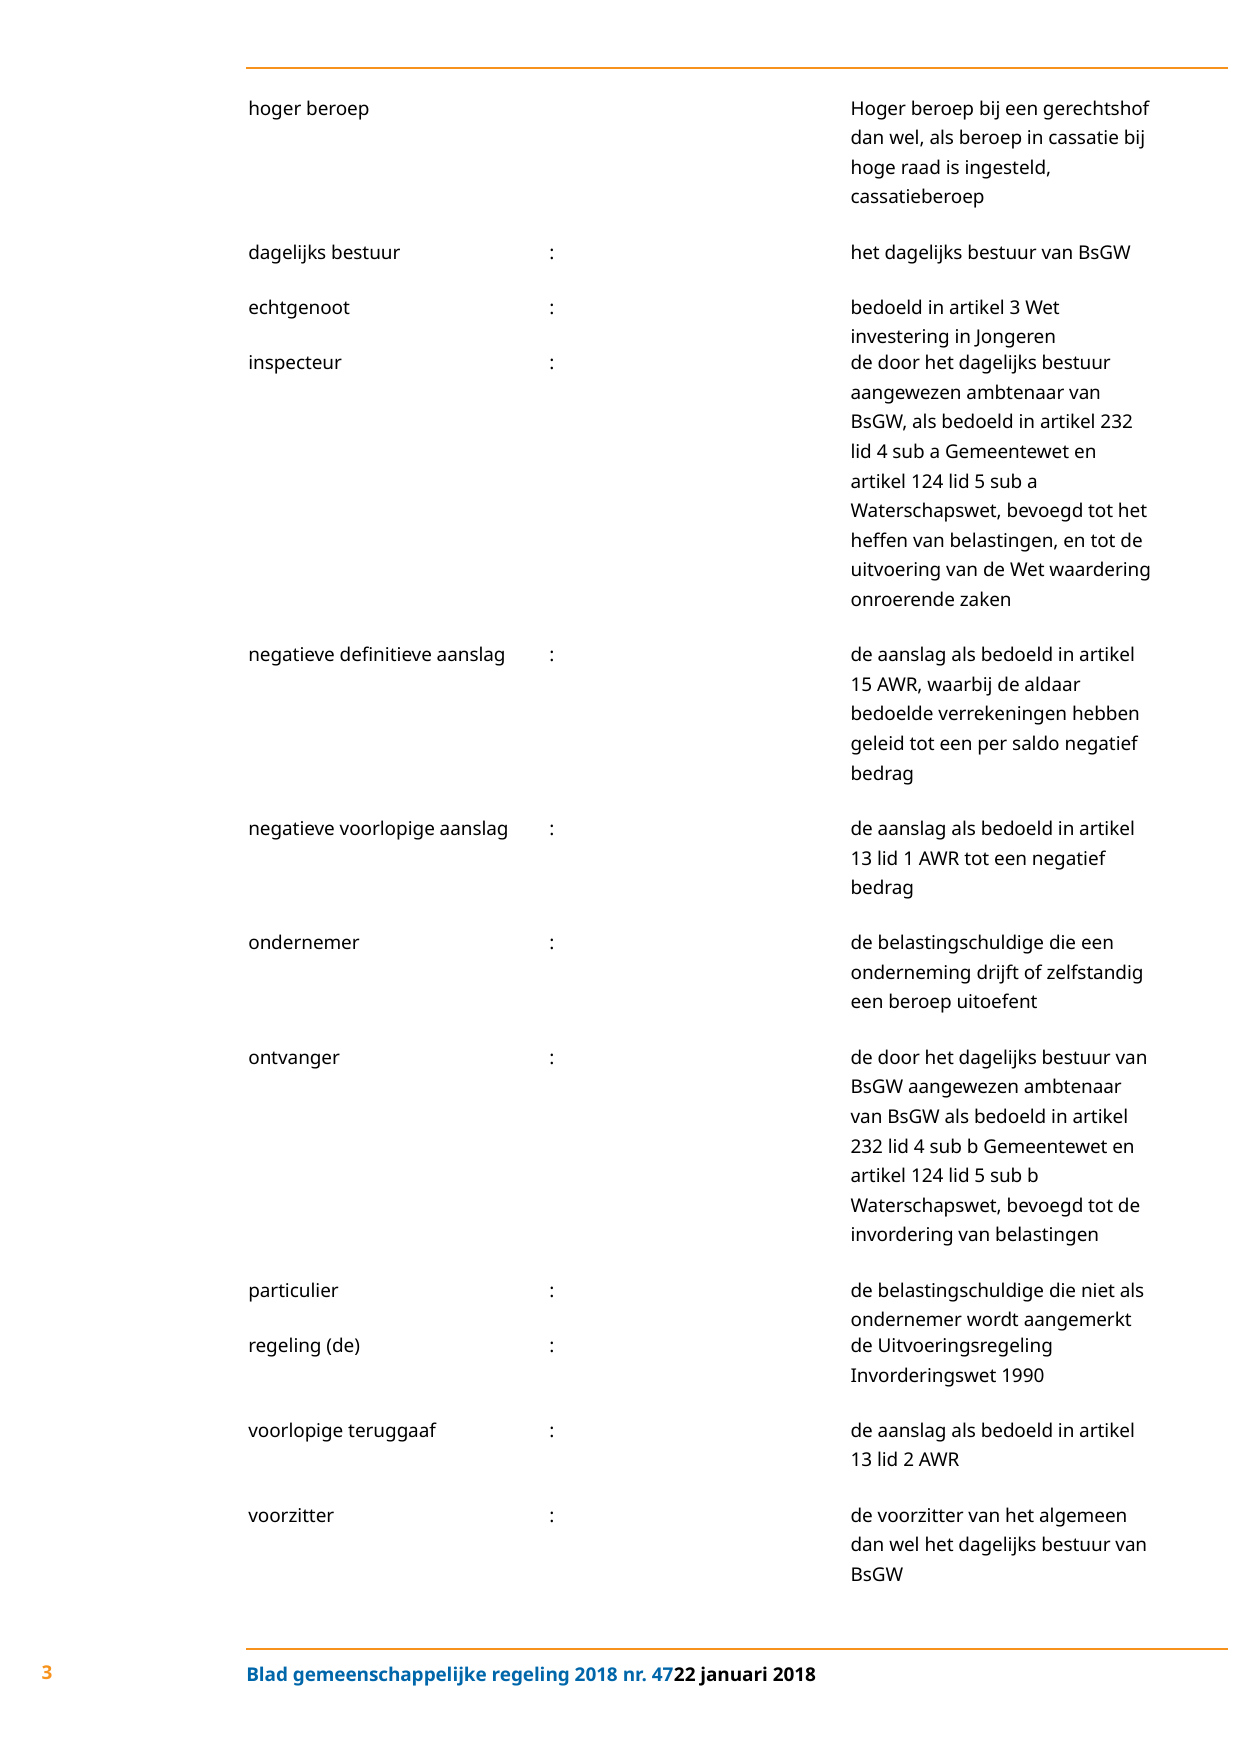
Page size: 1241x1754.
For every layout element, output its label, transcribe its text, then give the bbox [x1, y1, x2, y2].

table_cell de aanslag als bedoeld in artikel 15 AWR, waarbij de aldaar bedoelde verrekeningen hebben geleid tot een per saldo negatief bedrag [850, 641, 1152, 815]
table_cell ondernemer [248, 930, 549, 1044]
table_cell : [549, 239, 850, 294]
table_cell voorlopige teruggaaf [248, 1417, 549, 1502]
table_cell : [549, 350, 850, 641]
table_cell de Uitvoeringsregeling Invorderingswet 1990 [850, 1332, 1152, 1417]
table_cell regeling (de) [248, 1332, 549, 1417]
table_cell de door het dagelijks bestuur aangewezen ambtenaar van BsGW, als bedoeld in artikel 232 lid 4 sub a Gemeentewet en artikel 124 lid 5 sub a Waterschapswet, bevoegd tot het heffen van belastingen, en tot de uitvoering van de Wet waardering onroerende zaken [850, 350, 1152, 641]
table_cell negatieve definitieve aanslag [248, 641, 549, 815]
table_cell de aanslag als bedoeld in artikel 13 lid 1 AWR tot een negatief bedrag [850, 815, 1152, 929]
table_cell : [549, 1502, 850, 1587]
table_cell negatieve voorlopige aanslag [248, 815, 549, 929]
table_cell de belastingschuldige die een onderneming drijft of zelfstandig een beroep uitoefent [850, 930, 1152, 1044]
table_cell hoger beroep [248, 95, 549, 239]
table_cell de aanslag als bedoeld in artikel 13 lid 2 AWR [850, 1417, 1152, 1502]
table_cell de belastingschuldige die niet als ondernemer wordt aangemerkt [850, 1277, 1152, 1332]
table_cell : [549, 641, 850, 815]
table_cell : [549, 1417, 850, 1502]
table_cell : [549, 930, 850, 1044]
table_cell dagelijks bestuur [248, 239, 549, 294]
table_cell : [549, 294, 850, 349]
table_cell : [549, 1332, 850, 1417]
table_cell : [549, 1277, 850, 1332]
table_cell : [549, 815, 850, 929]
table_cell : [549, 1044, 850, 1277]
table_cell [549, 95, 850, 239]
table_cell de voorzitter van het algemeen dan wel het dagelijks bestuur van BsGW [850, 1502, 1152, 1587]
table_cell Hoger beroep bij een gerechtshof dan wel, als beroep in cassatie bij hoge raad is ingesteld, cassatieberoep [850, 95, 1152, 239]
table_cell het dagelijks bestuur van BsGW [850, 239, 1152, 294]
table_cell bedoeld in artikel 3 Wet investering in Jongeren [850, 294, 1152, 349]
table_cell de door het dagelijks bestuur van BsGW aangewezen ambtenaar van BsGW als bedoeld in artikel 232 lid 4 sub b Gemeentewet en artikel 124 lid 5 sub b Waterschapswet, bevoegd tot de invordering van belastingen [850, 1044, 1152, 1277]
table_cell ontvanger [248, 1044, 549, 1277]
picture [41, 47, 231, 172]
table_cell inspecteur [248, 350, 549, 641]
table_cell echtgenoot [248, 294, 549, 349]
table_cell particulier [248, 1277, 549, 1332]
table_cell voorzitter [248, 1502, 549, 1587]
